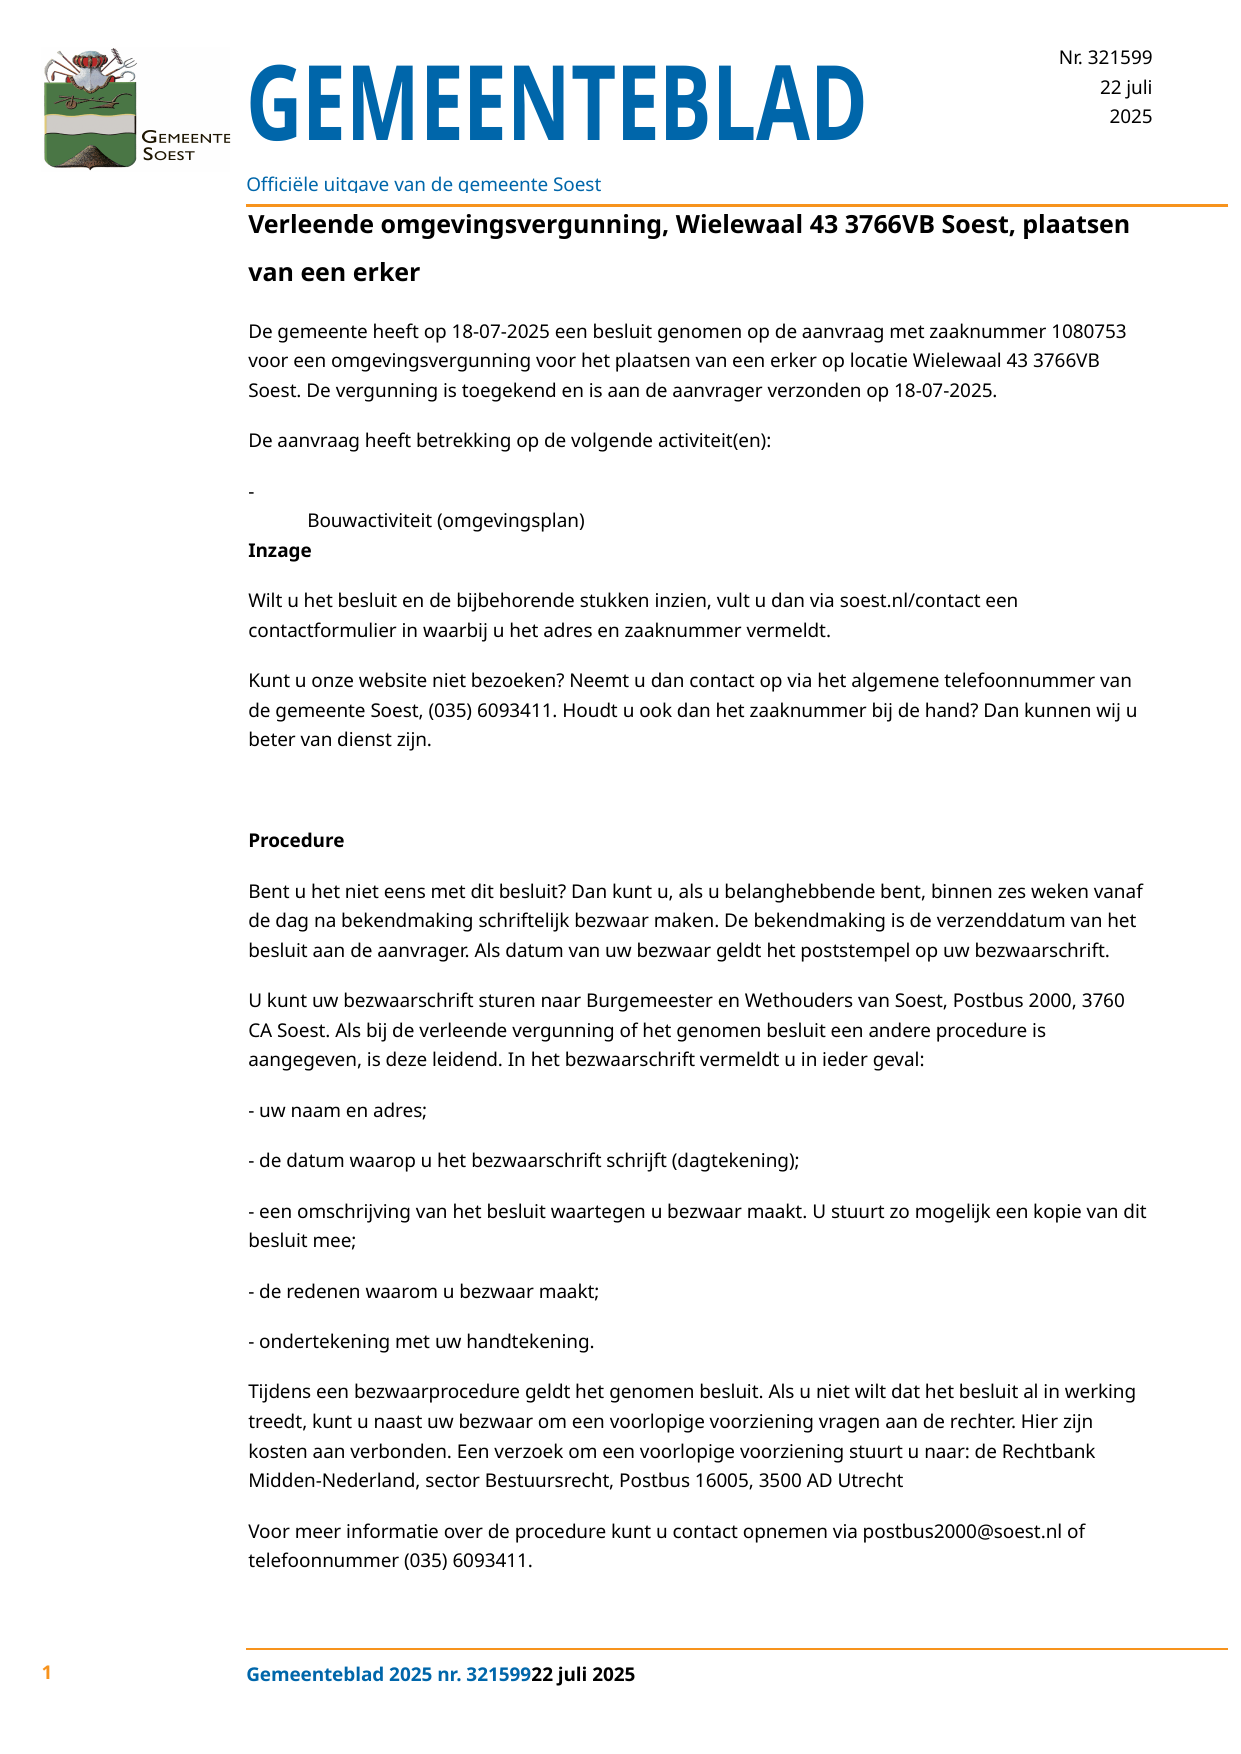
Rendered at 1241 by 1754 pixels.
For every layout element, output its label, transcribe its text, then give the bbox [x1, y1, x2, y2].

text Kunt u onze website niet bezoeken? Neemt u dan contact op via het algemene telefoonnummer van de gemeente Soest, (035) 6093411. Houdt u ook dan het zaaknummer bij de hand? Dan kunnen wij u beter van dienst zijn. [248, 667, 1152, 752]
text U kunt uw bezwaarschrift sturen naar Burgemeester en Wethouders van Soest, Postbus 2000, 3760 CA Soest. Als bij de verleende vergunning of het genomen besluit een andere procedure is aangegeven, is deze leidend. In het bezwaarschrift vermeldt u in ieder geval: [248, 987, 1152, 1072]
text Voor meer informatie over de procedure kunt u contact opnemen via postbus2000@soest.nl of telefoonnummer (035) 6093411. [248, 1518, 1152, 1573]
text - uw naam en adres; [248, 1097, 1152, 1123]
text - een omschrijving van het besluit waartegen u bezwaar maakt. U stuurt zo mogelijk een kopie van dit besluit mee; [248, 1198, 1152, 1253]
picture [41, 47, 231, 172]
text Bent u het niet eens met dit besluit? Dan kunt u, als u belanghebbende bent, binnen zes weken vanaf de dag na bekendmaking schriftelijk bezwaar maken. De bekendmaking is de verzenddatum van het besluit aan de aanvrager. Als datum van uw bezwaar geldt het poststempel op uw bezwaarschrift. [248, 878, 1152, 963]
text Tijdens een bezwaarprocedure geldt het genomen besluit. Als u niet wilt dat het besluit al in werking treedt, kunt u naast uw bezwaar om een voorlopige voorziening vragen aan de rechter. Hier zijn kosten aan verbonden. Een verzoek om een voorlopige voorziening stuurt u naar: de Rechtbank Midden-Nederland, sector Bestuursrecht, Postbus 16005, 3500 AD Utrecht [248, 1379, 1152, 1493]
text De aanvraag heeft betrekking op de volgende activiteit(en): [248, 427, 1152, 453]
text Wilt u het besluit en de bijbehorende stukken inzien, vult u dan via soest.nl/contact een contactformulier in waarbij u het adres en zaaknummer vermeldt. [248, 587, 1152, 643]
text - de datum waarop u het bezwaarschrift schrijft (dagtekening); [248, 1147, 1152, 1173]
text - de redenen waarom u bezwaar maakt; [248, 1278, 1152, 1304]
text De gemeente heeft op 18-07-2025 een besluit genomen op de aanvraag met zaaknummer 1080753 voor een omgevingsvergunning voor het plaatsen van een erker op locatie Wielewaal 43 3766VB Soest. De vergunning is toegekend en is aan de aanvrager verzonden op 18-07-2025. [248, 318, 1152, 403]
text - ondertekening met uw handtekening. [248, 1328, 1152, 1354]
text Verleende omgevingsvergunning, Wielewaal 43 3766VB Soest, plaatsen van een erker [248, 207, 1152, 288]
list Bouwactiviteit (omgevingsplan) [248, 507, 1152, 533]
text Inzage [248, 537, 1152, 563]
text Procedure [248, 827, 1152, 853]
